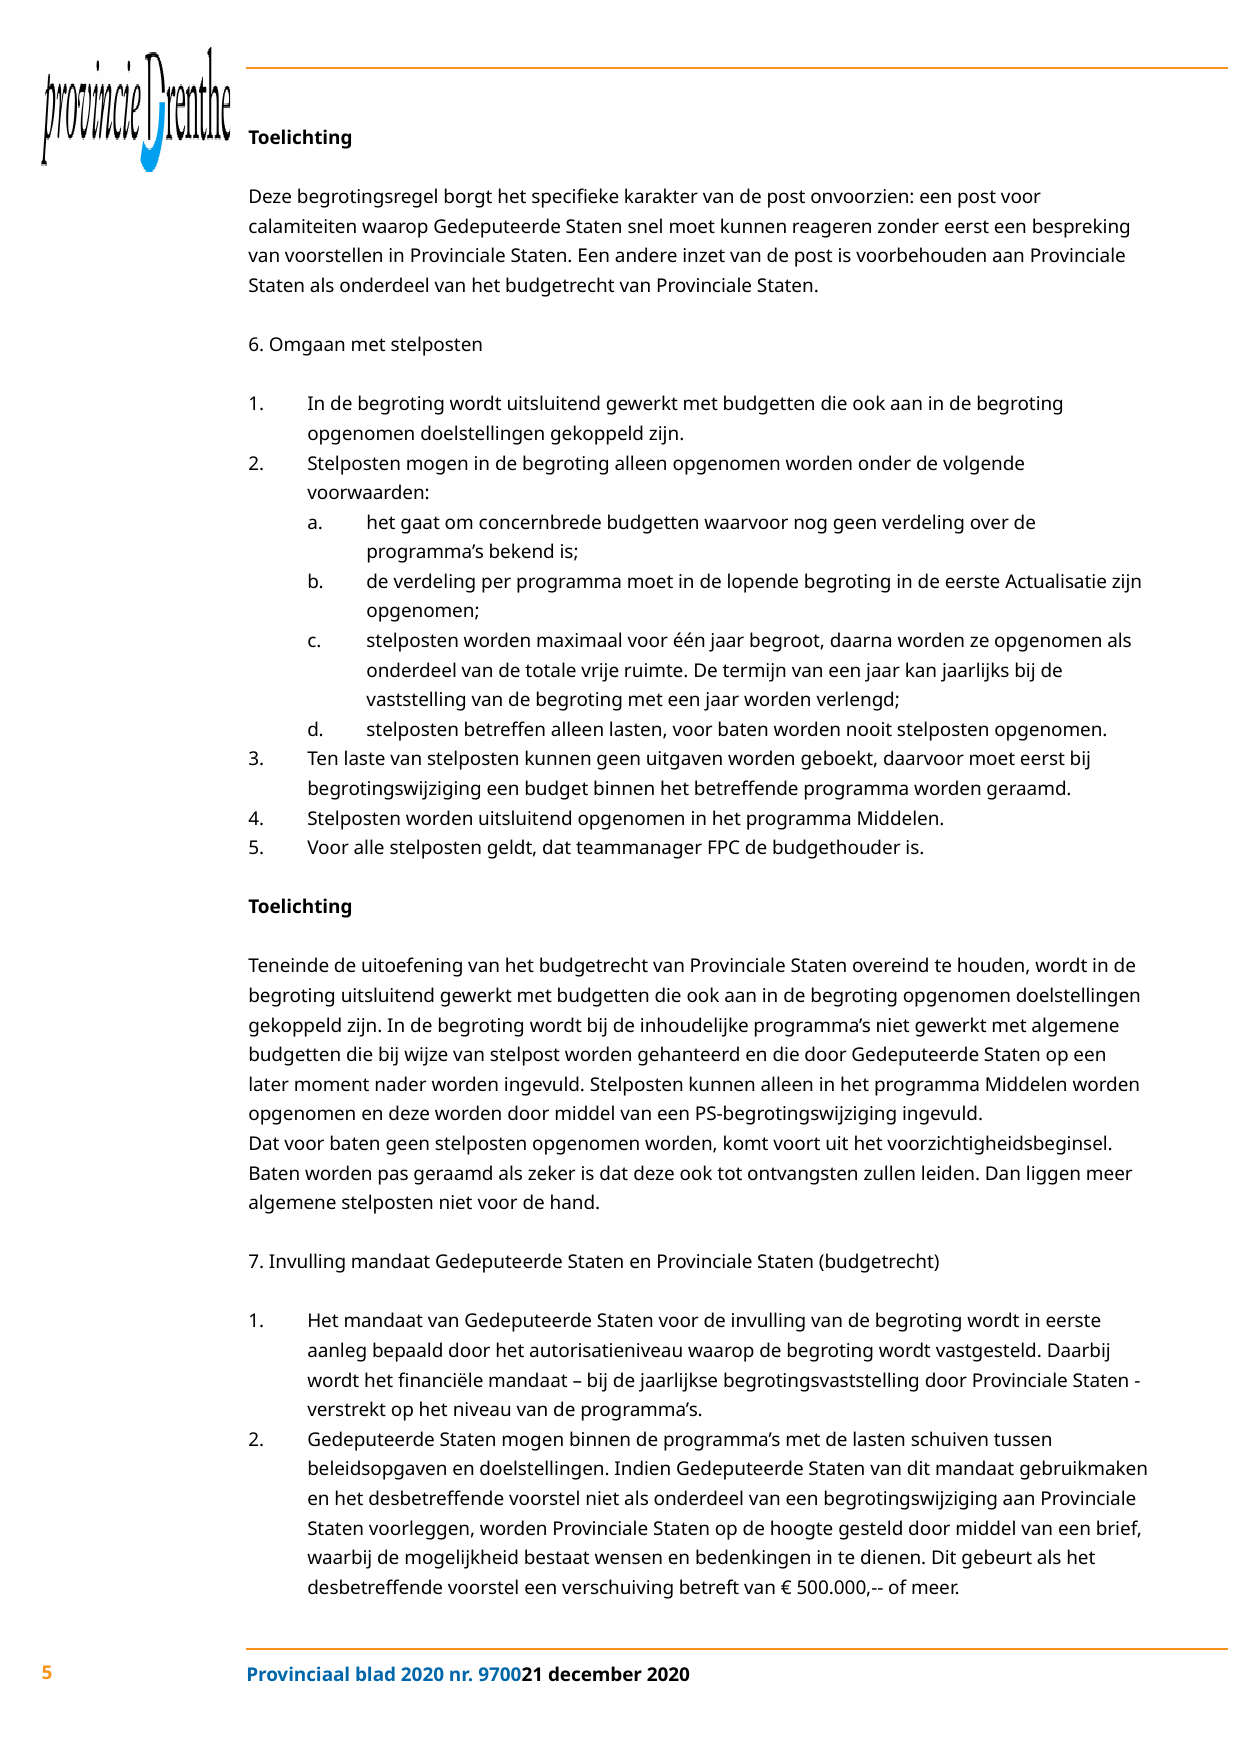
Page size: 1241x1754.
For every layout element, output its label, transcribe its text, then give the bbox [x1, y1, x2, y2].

list In de begroting wordt uitsluitend gewerkt met budgetten die ook aan in de begroting opgenomen doelstellingen gekoppeld zijn. [248, 391, 1152, 446]
list Gedeputeerde Staten mogen binnen de programma’s met de lasten schuiven tussen beleidsopgaven en doelstellingen. Indien Gedeputeerde Staten van dit mandaat gebruikmaken en het desbetreffende voorstel niet als onderdeel van een begrotingswijziging aan Provinciale Staten voorleggen, worden Provinciale Staten op de hoogte gesteld door middel van een brief, waarbij de mogelijkheid bestaat wensen en bedenkingen in te dienen. Dit gebeurt als het desbetreffende voorstel een verschuiving betreft van € 500.000,-- of meer. [248, 1426, 1152, 1600]
text Teneinde de uitoefening van het budgetrecht van Provinciale Staten overeind te houden, wordt in de begroting uitsluitend gewerkt met budgetten die ook aan in de begroting opgenomen doelstellingen gekoppeld zijn. In de begroting wordt bij de inhoudelijke programma’s niet gewerkt met algemene budgetten die bij wijze van stelpost worden gehanteerd en die door Gedeputeerde Staten op een later moment nader worden ingevuld. Stelposten kunnen alleen in het programma Middelen worden opgenomen en deze worden door middel van een PS-begrotingswijziging ingevuld. [248, 953, 1152, 1126]
list Stelposten worden uitsluitend opgenomen in het programma Middelen. [248, 805, 1152, 831]
text Toelichting [248, 893, 1152, 919]
list de verdeling per programma moet in de lopende begroting in de eerste Actualisatie zijn opgenomen; [307, 568, 1152, 623]
text 7. Invulling mandaat Gedeputeerde Staten en Provinciale Staten (budgetrecht) [248, 1248, 1152, 1274]
list Ten laste van stelposten kunnen geen uitgaven worden geboekt, daarvoor moet eerst bij begrotingswijziging een budget binnen het betreffende programma worden geraamd. [248, 746, 1152, 801]
text Toelichting [248, 124, 1152, 150]
picture [41, 47, 231, 172]
list Het mandaat van Gedeputeerde Staten voor de invulling van de begroting wordt in eerste aanleg bepaald door het autorisatieniveau waarop de begroting wordt vastgesteld. Daarbij wordt het financiële mandaat – bij de jaarlijkse begrotingsvaststelling door Provinciale Staten - verstrekt op het niveau van de programma’s. [248, 1308, 1152, 1422]
text 6. Omgaan met stelposten [248, 331, 1152, 357]
text Dat voor baten geen stelposten opgenomen worden, komt voort uit het voorzichtigheidsbeginsel. Baten worden pas geraamd als zeker is dat deze ook tot ontvangsten zullen leiden. Dan liggen meer algemene stelposten niet voor de hand. [248, 1130, 1152, 1215]
list stelposten betreffen alleen lasten, voor baten worden nooit stelposten opgenomen. [307, 716, 1152, 742]
list Stelposten mogen in de begroting alleen opgenomen worden onder de volgende voorwaarden: [248, 450, 1152, 505]
list het gaat om concernbrede budgetten waarvoor nog geen verdeling over de programma’s bekend is; [307, 509, 1152, 564]
list stelposten worden maximaal voor één jaar begroot, daarna worden ze opgenomen als onderdeel van de totale vrije ruimte. De termijn van een jaar kan jaarlijks bij de vaststelling van de begroting met een jaar worden verlengd; [307, 627, 1152, 712]
text Deze begrotingsregel borgt het specifieke karakter van de post onvoorzien: een post voor calamiteiten waarop Gedeputeerde Staten snel moet kunnen reageren zonder eerst een bespreking van voorstellen in Provinciale Staten. Een andere inzet van de post is voorbehouden aan Provinciale Staten als onderdeel van het budgetrecht van Provinciale Staten. [248, 183, 1152, 298]
list Voor alle stelposten geldt, dat teammanager FPC de budgethouder is. [248, 834, 1152, 860]
